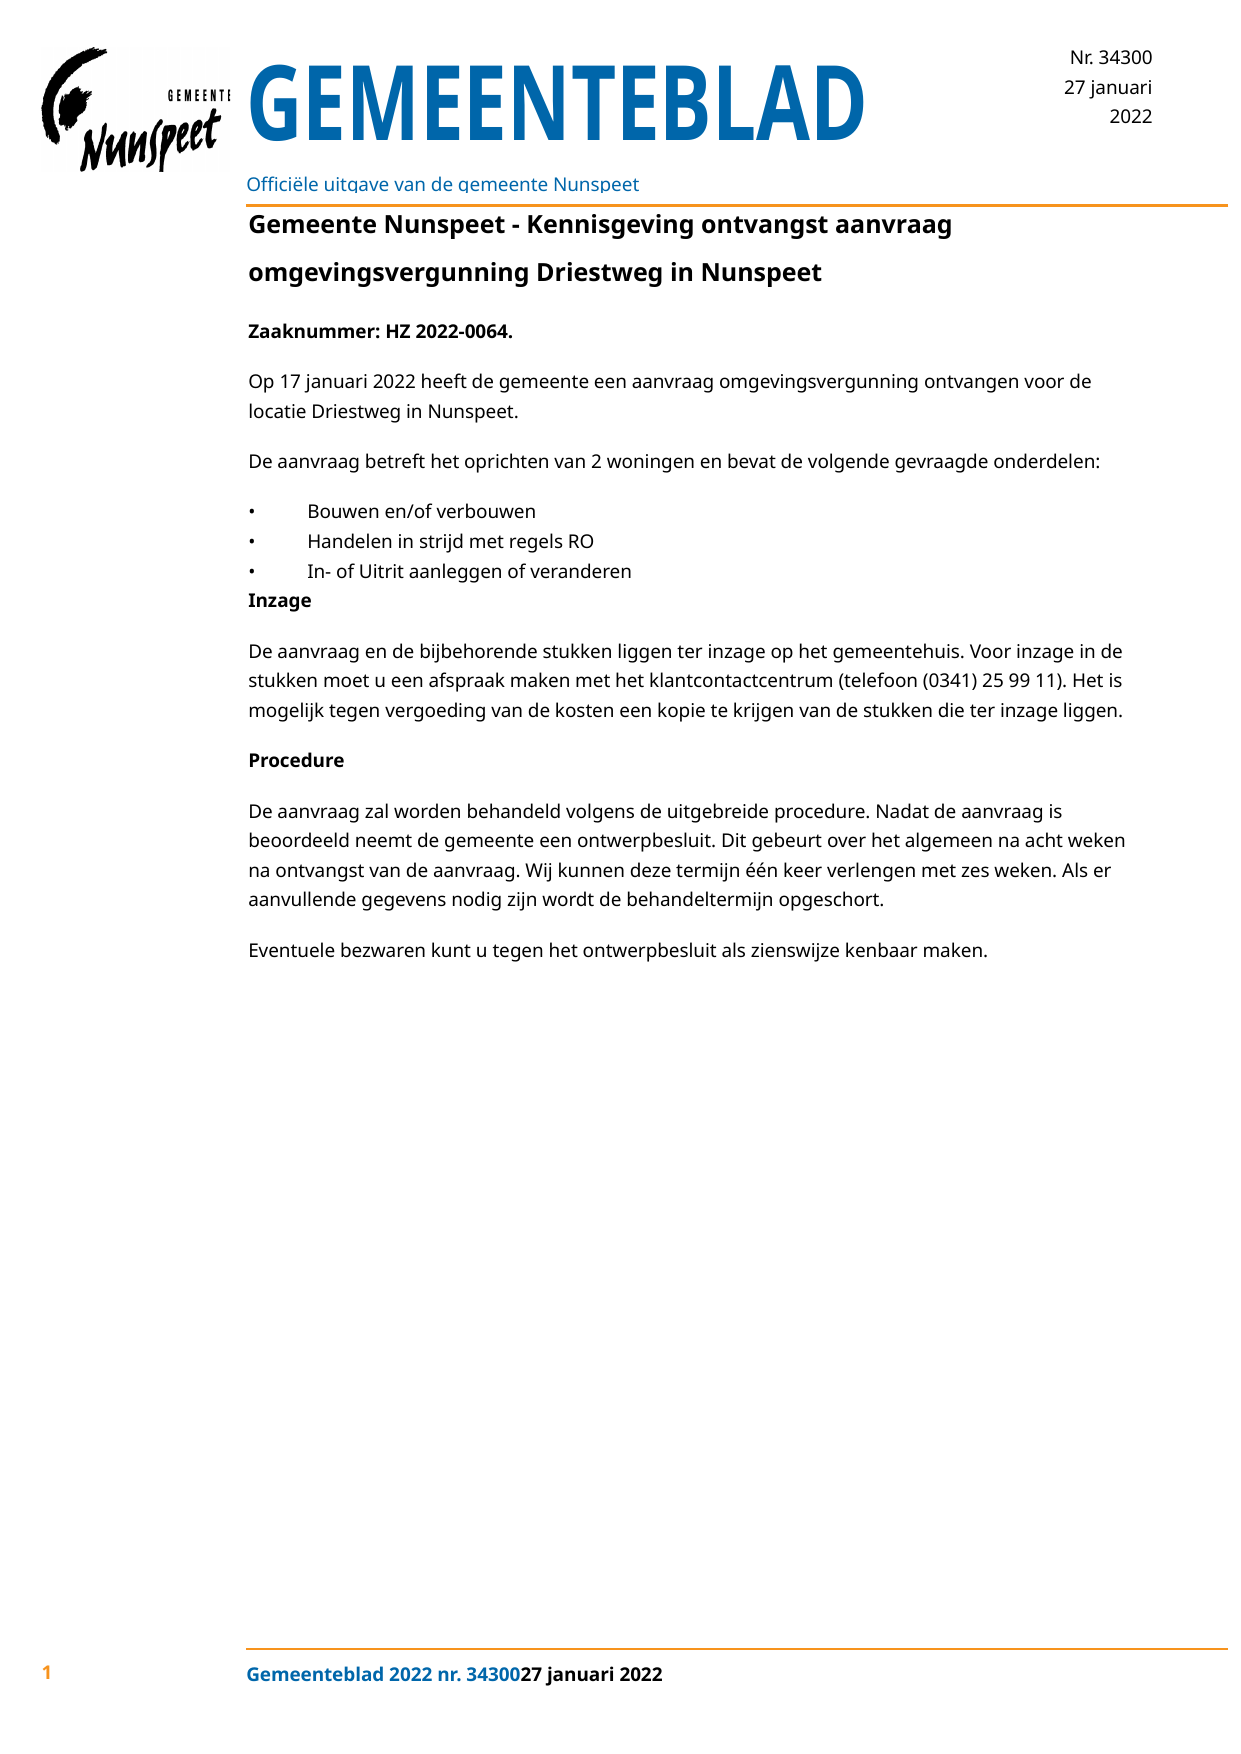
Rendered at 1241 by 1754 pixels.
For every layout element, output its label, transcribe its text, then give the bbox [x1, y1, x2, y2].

list In- of Uitrit aanleggen of veranderen [248, 558, 1152, 584]
list Bouwen en/of verbouwen [248, 499, 1152, 524]
text De aanvraag en de bijbehorende stukken liggen ter inzage op het gemeentehuis. Voor inzage in de stukken moet u een afspraak maken met het klantcontactcentrum (telefoon (0341) 25 99 11). Het is mogelijk tegen vergoeding van de kosten een kopie te krijgen van de stukken die ter inzage liggen. [248, 638, 1152, 723]
text Gemeente Nunspeet - Kennisgeving ontvangst aanvraag omgevingsvergunning Driestweg in Nunspeet [248, 207, 1152, 288]
picture [41, 47, 231, 172]
list Handelen in strijd met regels RO [248, 528, 1152, 554]
text De aanvraag betreft het oprichten van 2 woningen en bevat de volgende gevraagde onderdelen: [248, 448, 1152, 474]
text Procedure [248, 747, 1152, 773]
text Zaaknummer: HZ 2022-0064. [248, 318, 1152, 344]
text De aanvraag zal worden behandeld volgens de uitgebreide procedure. Nadat de aanvraag is beoordeeld neemt de gemeente een ontwerpbesluit. Dit gebeurt over het algemeen na acht weken na ontvangst van de aanvraag. Wij kunnen deze termijn één keer verlengen met zes weken. Als er aanvullende gegevens nodig zijn wordt de behandeltermijn opgeschort. [248, 798, 1152, 912]
text Op 17 januari 2022 heeft de gemeente een aanvraag omgevingsvergunning ontvangen voor de locatie Driestweg in Nunspeet. [248, 368, 1152, 424]
text Eventuele bezwaren kunt u tegen het ontwerpbesluit als zienswijze kenbaar maken. [248, 937, 1152, 963]
text Inzage [248, 587, 1152, 613]
